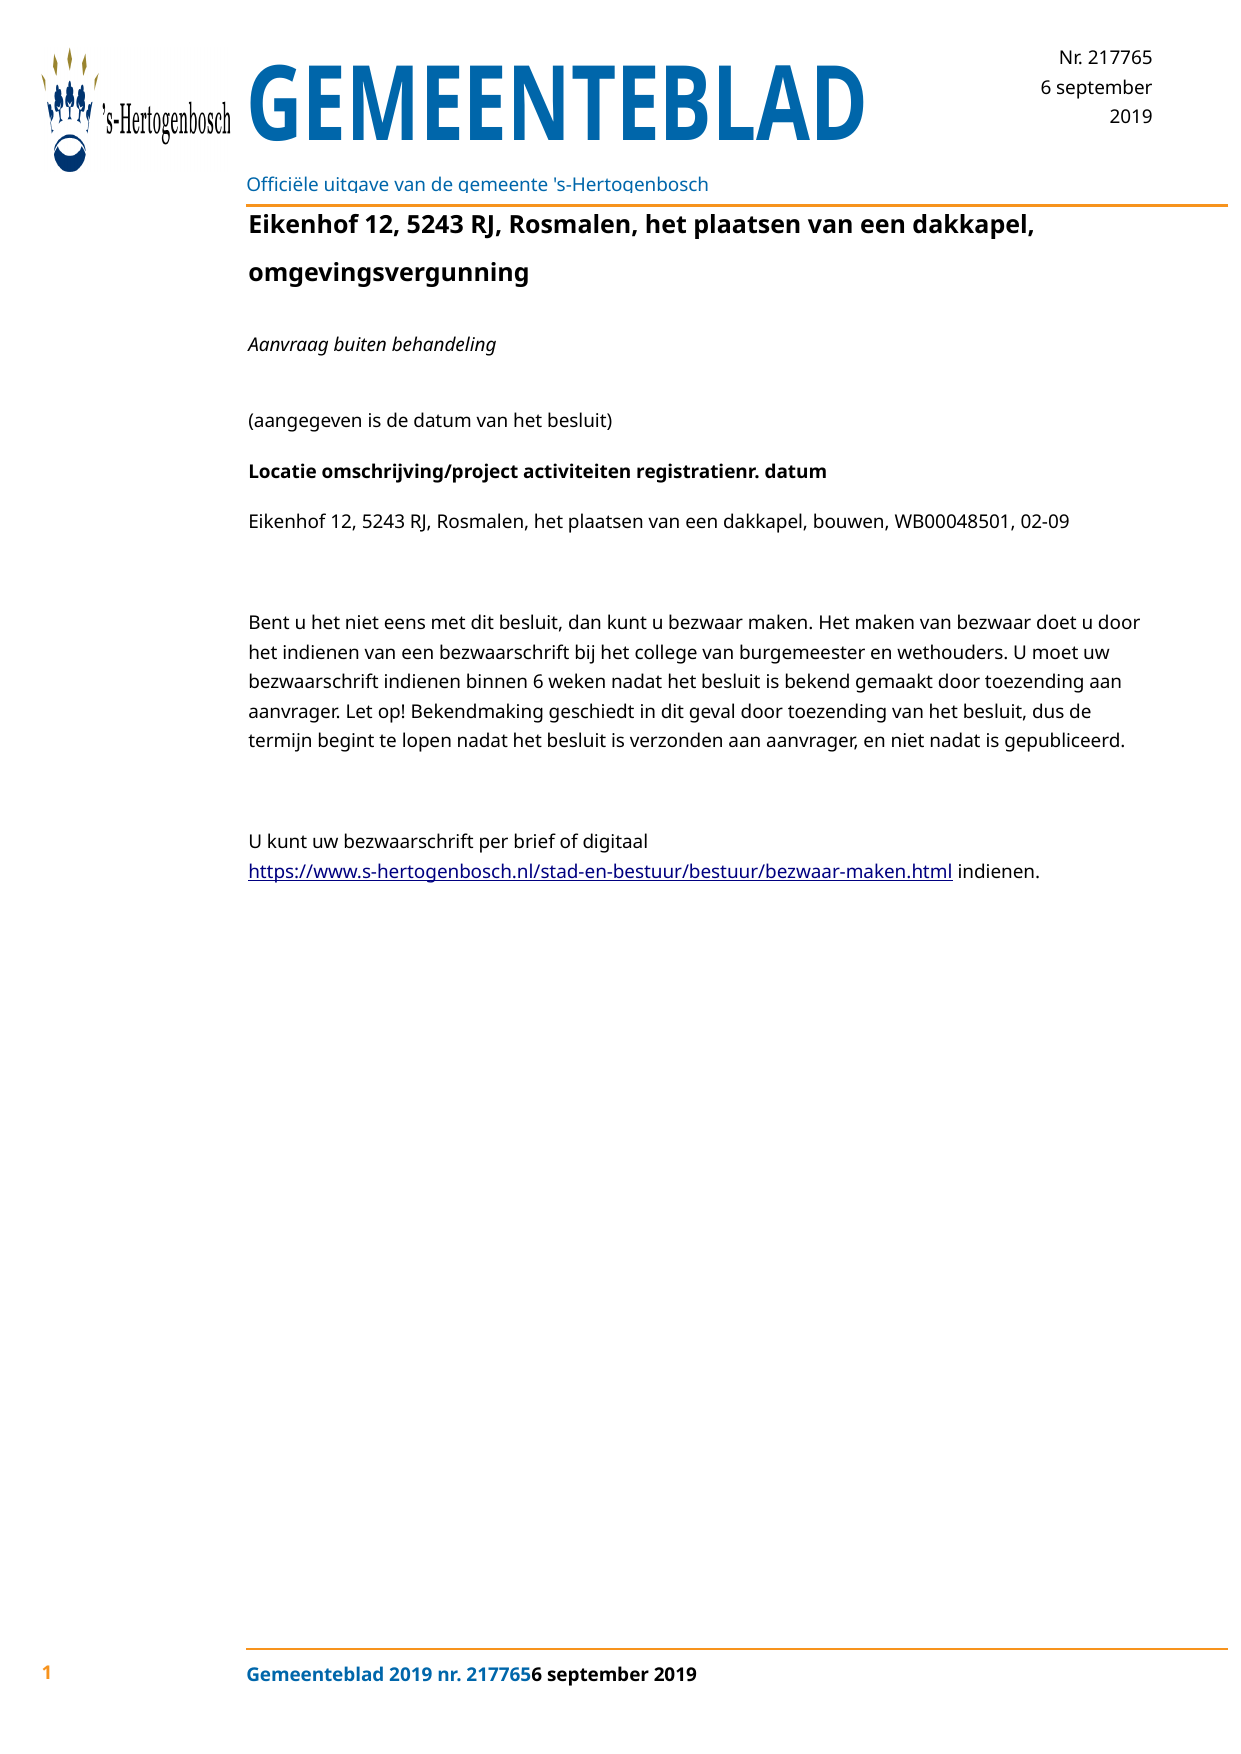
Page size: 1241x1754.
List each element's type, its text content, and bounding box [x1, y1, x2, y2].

text Eikenhof 12, 5243 RJ, Rosmalen, het plaatsen van een dakkapel, bouwen, WB00048501, 02-09 [248, 508, 1152, 534]
text (aangegeven is de datum van het besluit) [248, 408, 1152, 433]
text Eikenhof 12, 5243 RJ, Rosmalen, het plaatsen van een dakkapel, omgevingsvergunning [248, 207, 1152, 288]
text Bent u het niet eens met dit besluit, dan kunt u bezwaar maken. Het maken van bezwaar doet u door het indienen van een bezwaarschrift bij het college van burgemeester en wethouders. U moet uw bezwaarschrift indienen binnen 6 weken nadat het besluit is bekend gemaakt door toezending aan aanvrager. Let op! Bekendmaking geschiedt in dit geval door toezending van het besluit, dus de termijn begint te lopen nadat het besluit is verzonden aan aanvrager, en niet nadat is gepubliceerd. [248, 609, 1152, 753]
text U kunt uw bezwaarschrift per brief of digitaal https://www.s-hertogenbosch.nl/stad-en-bestuur/bestuur/bezwaar-maken.html indienen. [248, 828, 1152, 884]
text Aanvraag buiten behandeling [248, 331, 1152, 357]
picture [41, 47, 231, 172]
text Locatie omschrijving/project activiteiten registratienr. datum [248, 458, 1152, 484]
